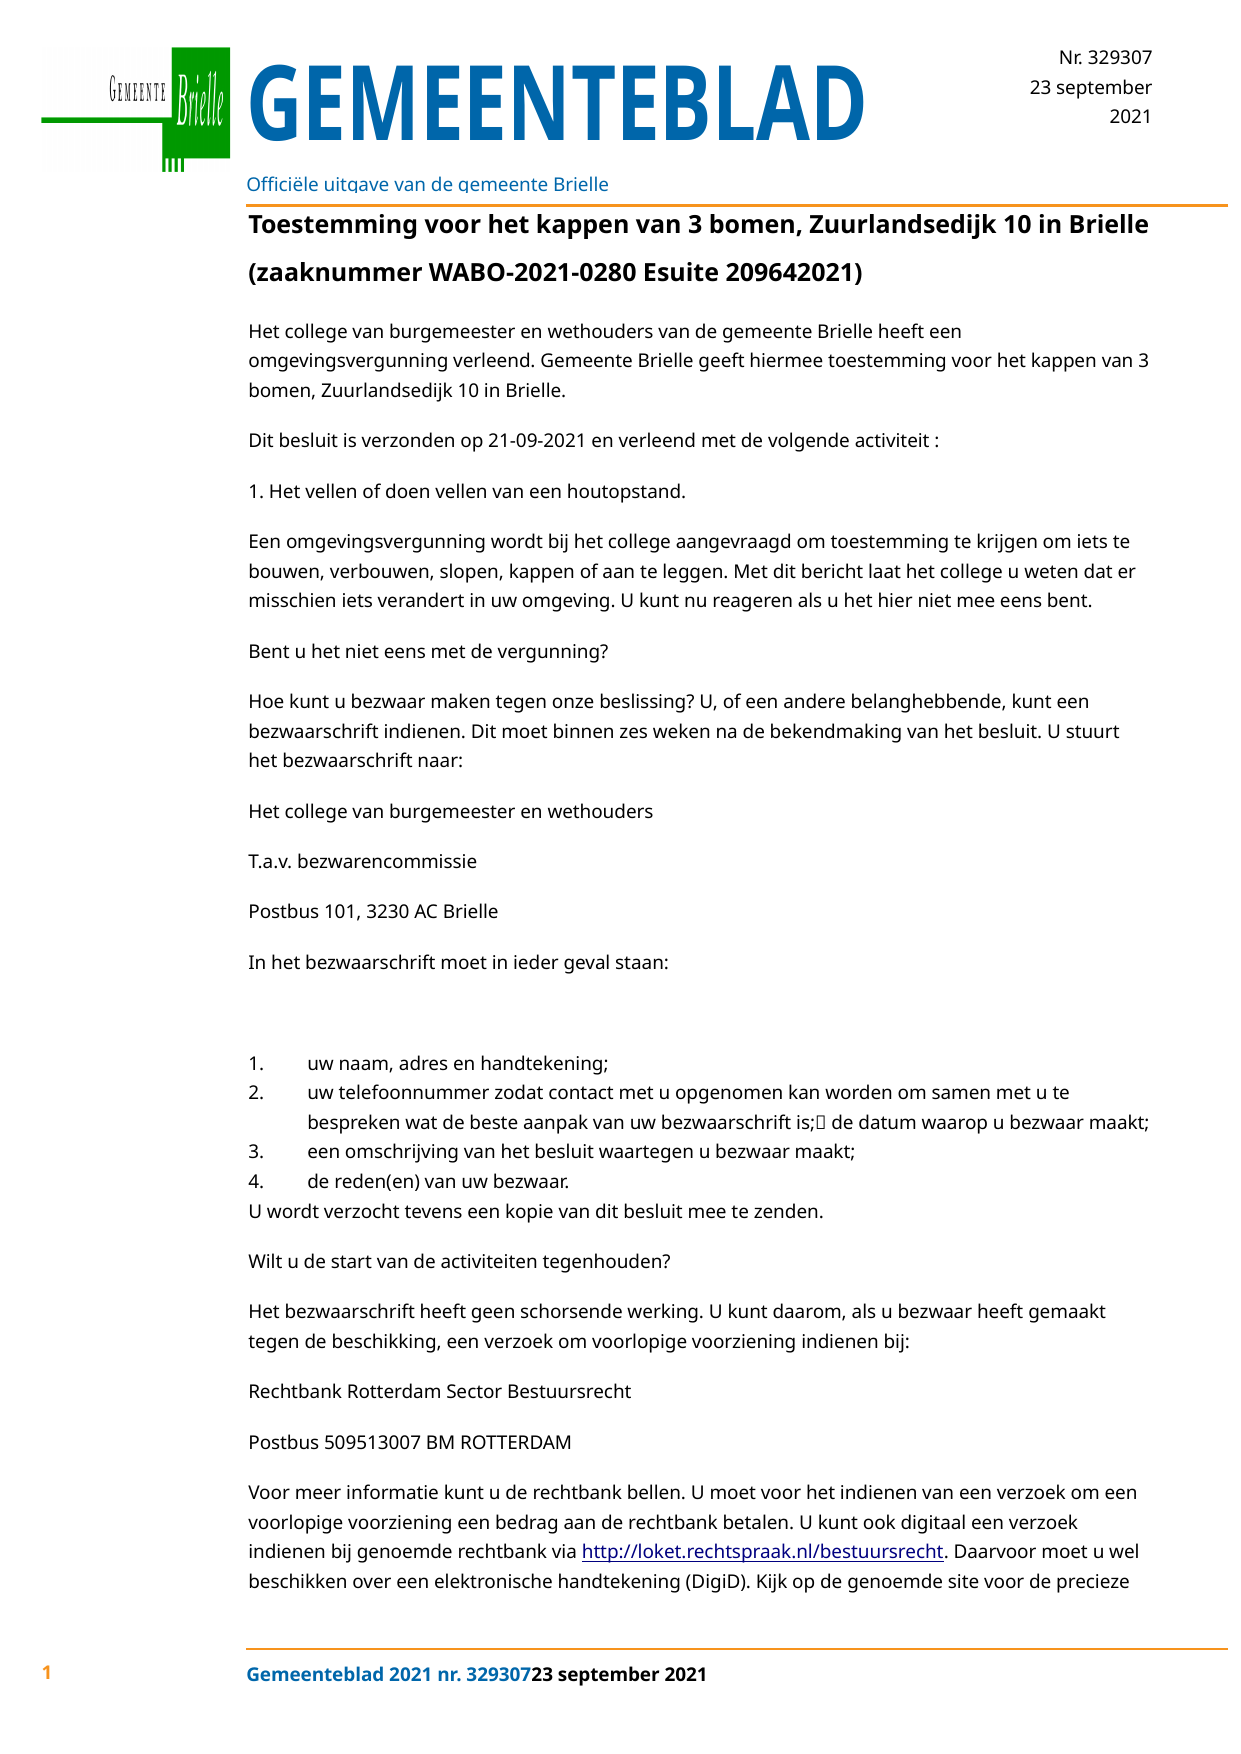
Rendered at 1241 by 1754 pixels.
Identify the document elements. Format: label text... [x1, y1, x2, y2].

list een omschrijving van het besluit waartegen u bezwaar maakt; [248, 1139, 1152, 1164]
text Bent u het niet eens met de vergunning? [248, 638, 1152, 664]
text Het college van burgemeester en wethouders [248, 798, 1152, 824]
text T.a.v. bezwarencommissie [248, 848, 1152, 874]
text Hoe kunt u bezwaar maken tegen onze beslissing? U, of een andere belanghebbende, kunt een bezwaarschrift indienen. Dit moet binnen zes weken na de bekendmaking van het besluit. U stuurt het bezwaarschrift naar: [248, 688, 1152, 773]
text Het college van burgemeester en wethouders van de gemeente Brielle heeft een omgevingsvergunning verleend. Gemeente Brielle geeft hiermee toestemming voor het kappen van 3 bomen, Zuurlandsedijk 10 in Brielle. [248, 318, 1152, 403]
text 1. Het vellen of doen vellen van een houtopstand. [248, 478, 1152, 504]
list de reden(en) van uw bezwaar. [248, 1168, 1152, 1194]
text In het bezwaarschrift moet in ieder geval staan: [248, 949, 1152, 975]
text Een omgevingsvergunning wordt bij het college aangevraagd om toestemming te krijgen om iets te bouwen, verbouwen, slopen, kappen of aan te leggen. Met dit bericht laat het college u weten dat er misschien iets verandert in uw omgeving. U kunt nu reageren als u het hier niet mee eens bent. [248, 528, 1152, 613]
text Postbus 101, 3230 AC Brielle [248, 899, 1152, 924]
list uw telefoonnummer zodat contact met u opgenomen kan worden om samen met u te bespreken wat de beste aanpak van uw bezwaarschrift is; de datum waarop u bezwaar maakt; [248, 1079, 1152, 1135]
text Voor meer informatie kunt u de rechtbank bellen. U moet voor het indienen van een verzoek om een voorlopige voorziening een bedrag aan de rechtbank betalen. U kunt ook digitaal een verzoek indienen bij genoemde rechtbank via http://loket.rechtspraak.nl/bestuursrecht. Daarvoor moet u wel beschikken over een elektronische handtekening (DigiD). Kijk op de genoemde site voor de precieze [248, 1479, 1152, 1594]
text Dit besluit is verzonden op 21-09-2021 en verleend met de volgende activiteit : [248, 427, 1152, 453]
text Toestemming voor het kappen van 3 bomen, Zuurlandsedijk 10 in Brielle (zaaknummer WABO-2021-0280 Esuite 209642021) [248, 207, 1152, 288]
text Postbus 509513007 BM ROTTERDAM [248, 1429, 1152, 1455]
list uw naam, adres en handtekening; [248, 1050, 1152, 1076]
text Rechtbank Rotterdam Sector Bestuursrecht [248, 1379, 1152, 1404]
picture [41, 47, 231, 172]
text U wordt verzocht tevens een kopie van dit besluit mee te zenden. [248, 1198, 1152, 1224]
text Het bezwaarschrift heeft geen schorsende werking. U kunt daarom, als u bezwaar heeft gemaakt tegen de beschikking, een verzoek om voorlopige voorziening indienen bij: [248, 1299, 1152, 1354]
text Wilt u de start van de activiteiten tegenhouden? [248, 1248, 1152, 1274]
